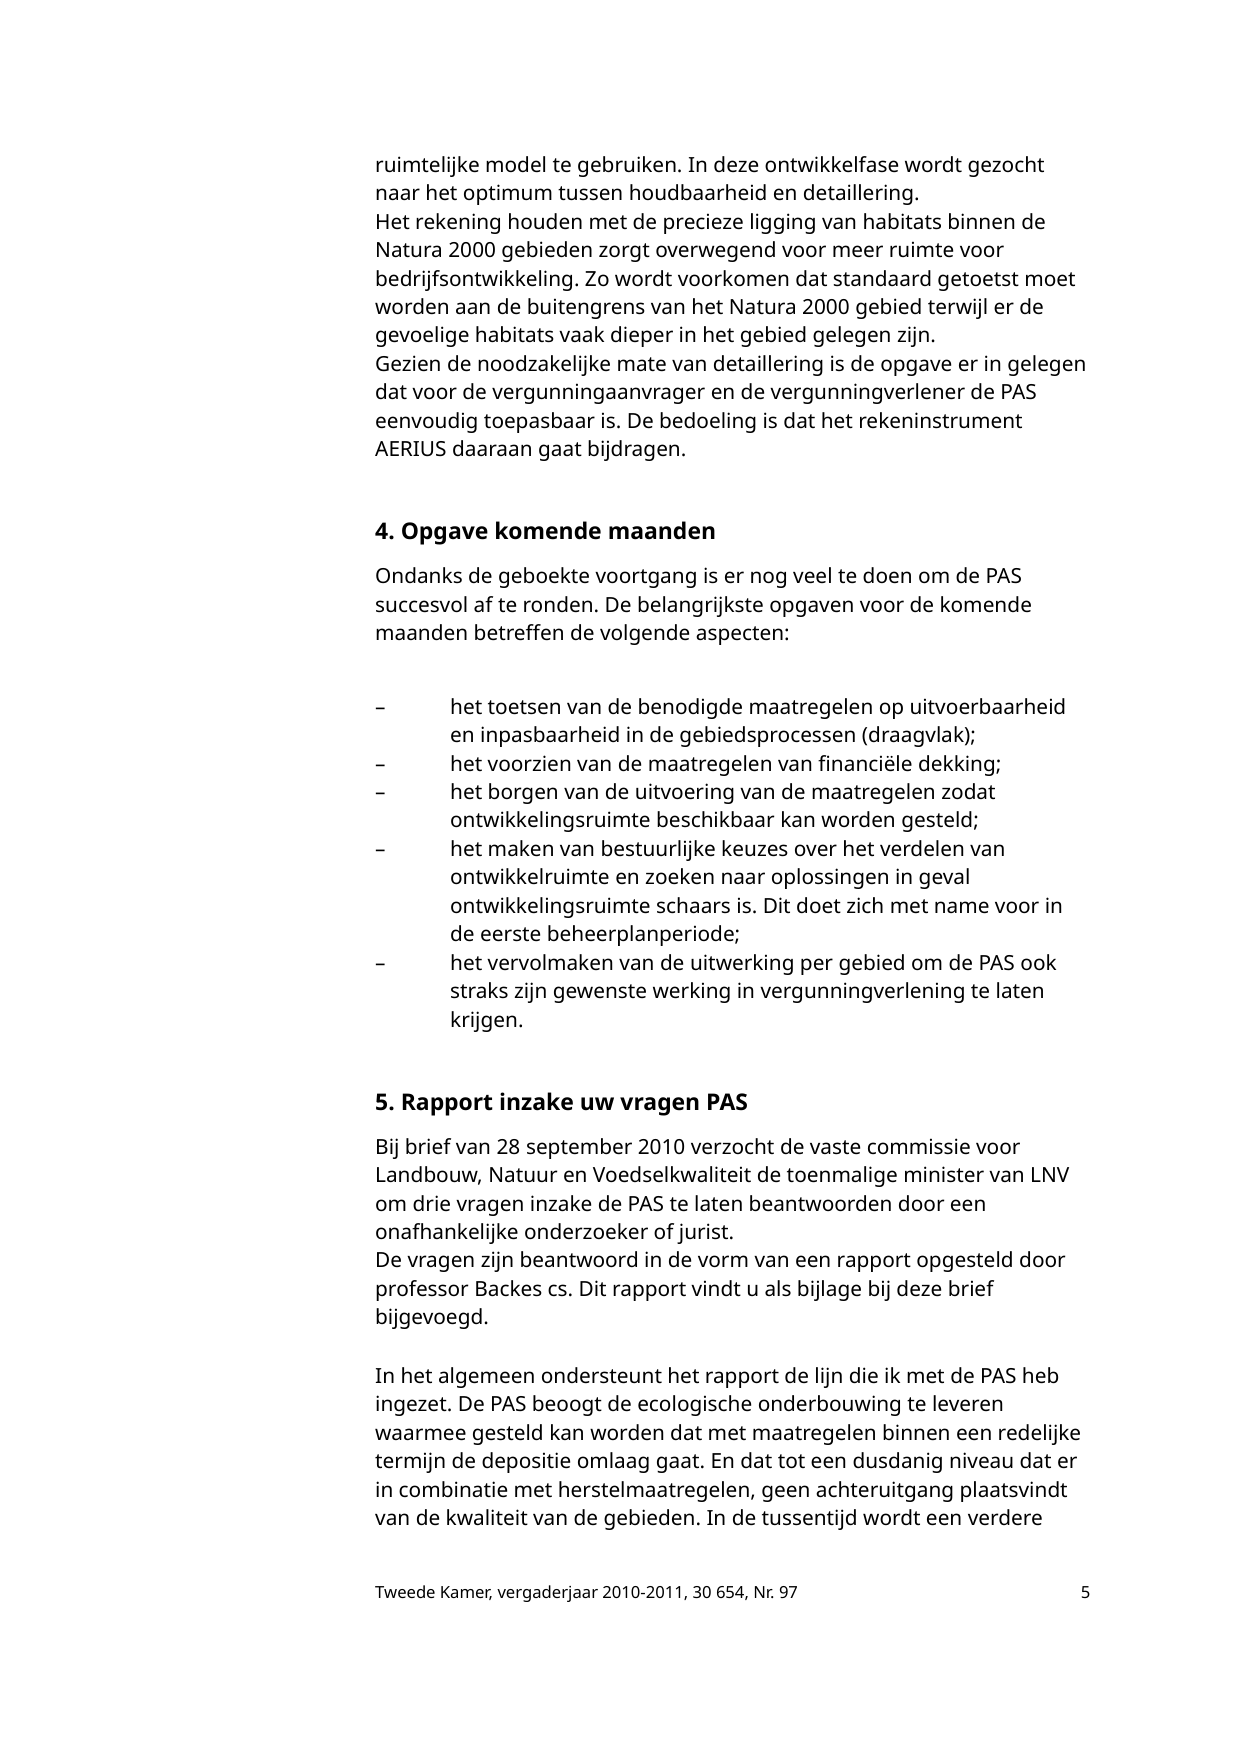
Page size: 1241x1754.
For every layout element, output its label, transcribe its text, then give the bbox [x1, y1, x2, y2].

list het voorzien van de maatregelen van financiële dekking; [375, 749, 1090, 777]
list het vervolmaken van de uitwerking per gebied om de PAS ook straks zijn gewenste werking in vergunningverlening te laten krijgen. [375, 948, 1090, 1033]
text ruimtelijke model te gebruiken. In deze ontwikkelfase wordt gezocht naar het optimum tussen houdbaarheid en detaillering. [375, 150, 1090, 207]
text Ondanks de geboekte voortgang is er nog veel te doen om de PAS succesvol af te ronden. De belangrijkste opgaven voor de komende maanden betreffen de volgende aspecten: [375, 562, 1090, 647]
list het toetsen van de benodigde maatregelen op uitvoerbaarheid en inpasbaarheid in de gebiedsprocessen (draagvlak); [375, 692, 1090, 749]
list het borgen van de uitvoering van de maatregelen zodat ontwikkelingsruimte beschikbaar kan worden gesteld; [375, 777, 1090, 834]
subtitle 4. Opgave komende maanden [375, 515, 1090, 547]
text Gezien de noodzakelijke mate van detaillering is de opgave er in gelegen dat voor de vergunningaanvrager en de vergunningverlener de PAS eenvoudig toepasbaar is. De bedoeling is dat het rekeninstrument AERIUS daaraan gaat bijdragen. [375, 349, 1090, 463]
text De vragen zijn beantwoord in de vorm van een rapport opgesteld door professor Backes cs. Dit rapport vindt u als bijlage bij deze brief bijgevoegd. [375, 1246, 1090, 1331]
text Het rekening houden met de precieze ligging van habitats binnen de Natura 2000 gebieden zorgt overwegend voor meer ruimte voor bedrijfsontwikkeling. Zo wordt voorkomen dat standaard getoetst moet worden aan de buitengrens van het Natura 2000 gebied terwijl er de gevoelige habitats vaak dieper in het gebied gelegen zijn. [375, 207, 1090, 349]
list het maken van bestuurlijke keuzes over het verdelen van ontwikkelruimte en zoeken naar oplossingen in geval ontwikkelingsruimte schaars is. Dit doet zich met name voor in de eerste beheerplanperiode; [375, 834, 1090, 948]
subtitle 5. Rapport inzake uw vragen PAS [375, 1086, 1090, 1117]
text Bij brief van 28 september 2010 verzocht de vaste commissie voor Landbouw, Natuur en Voedselkwaliteit de toenmalige minister van LNV om drie vragen inzake de PAS te laten beantwoorden door een onafhankelijke onderzoeker of jurist. [375, 1132, 1090, 1246]
text In het algemeen ondersteunt het rapport de lijn die ik met de PAS heb ingezet. De PAS beoogt de ecologische onderbouwing te leveren waarmee gesteld kan worden dat met maatregelen binnen een redelijke termijn de depositie omlaag gaat. En dat tot een dusdanig niveau dat er in combinatie met herstelmaatregelen, geen achteruitgang plaatsvindt van de kwaliteit van de gebieden. In de tussentijd wordt een verdere [375, 1361, 1090, 1532]
